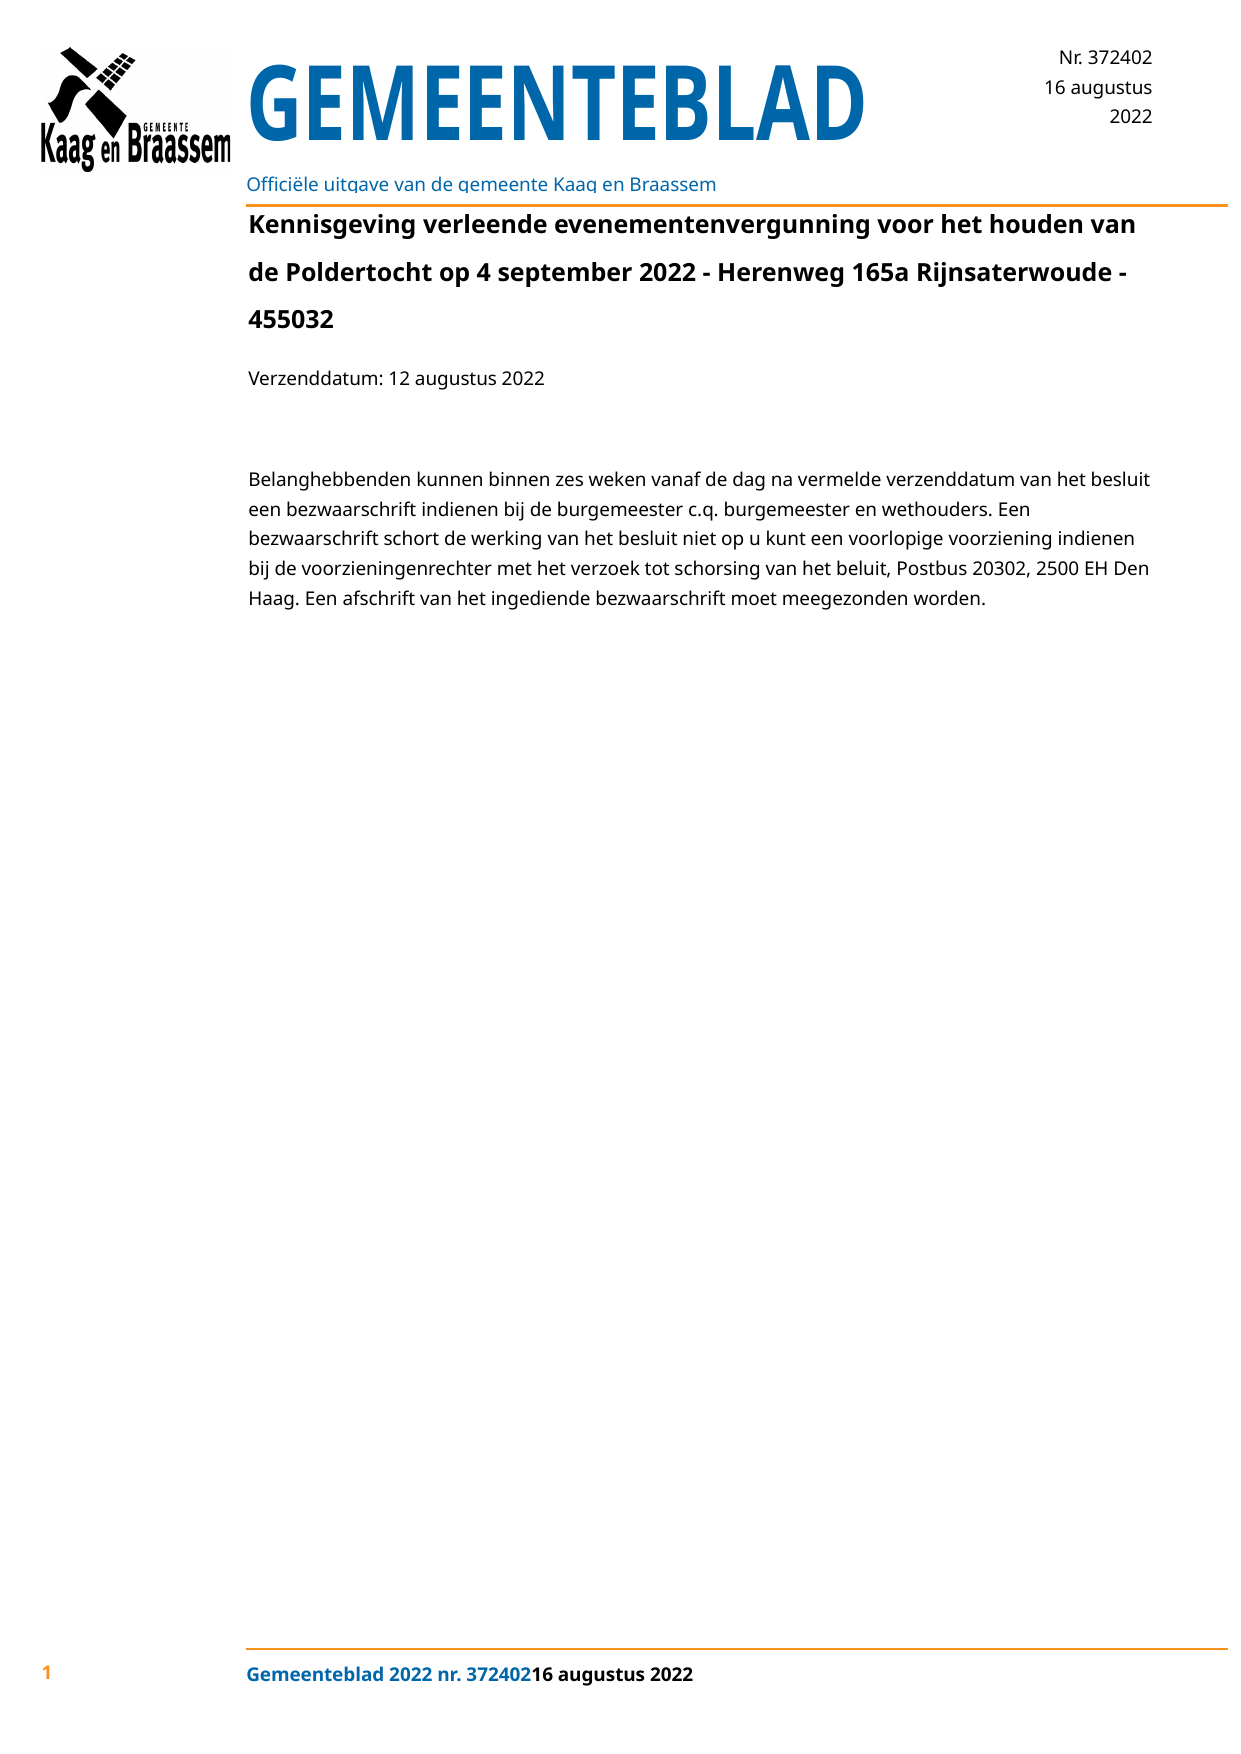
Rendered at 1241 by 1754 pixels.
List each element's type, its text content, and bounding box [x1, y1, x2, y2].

text Verzenddatum: 12 augustus 2022 [248, 366, 1152, 391]
text Kennisgeving verleende evenementenvergunning voor het houden van de Poldertocht op 4 september 2022 - Herenweg 165a Rijnsaterwoude - 455032 [248, 207, 1152, 336]
text Belanghebbenden kunnen binnen zes weken vanaf de dag na vermelde verzenddatum van het besluit een bezwaarschrift indienen bij de burgemeester c.q. burgemeester en wethouders. Een bezwaarschrift schort de werking van het besluit niet op u kunt een voorlopige voorziening indienen bij de voorzieningenrechter met het verzoek tot schorsing van het beluit, Postbus 20302, 2500 EH Den Haag. Een afschrift van het ingediende bezwaarschrift moet meegezonden worden. [248, 466, 1152, 610]
picture [41, 47, 231, 172]
